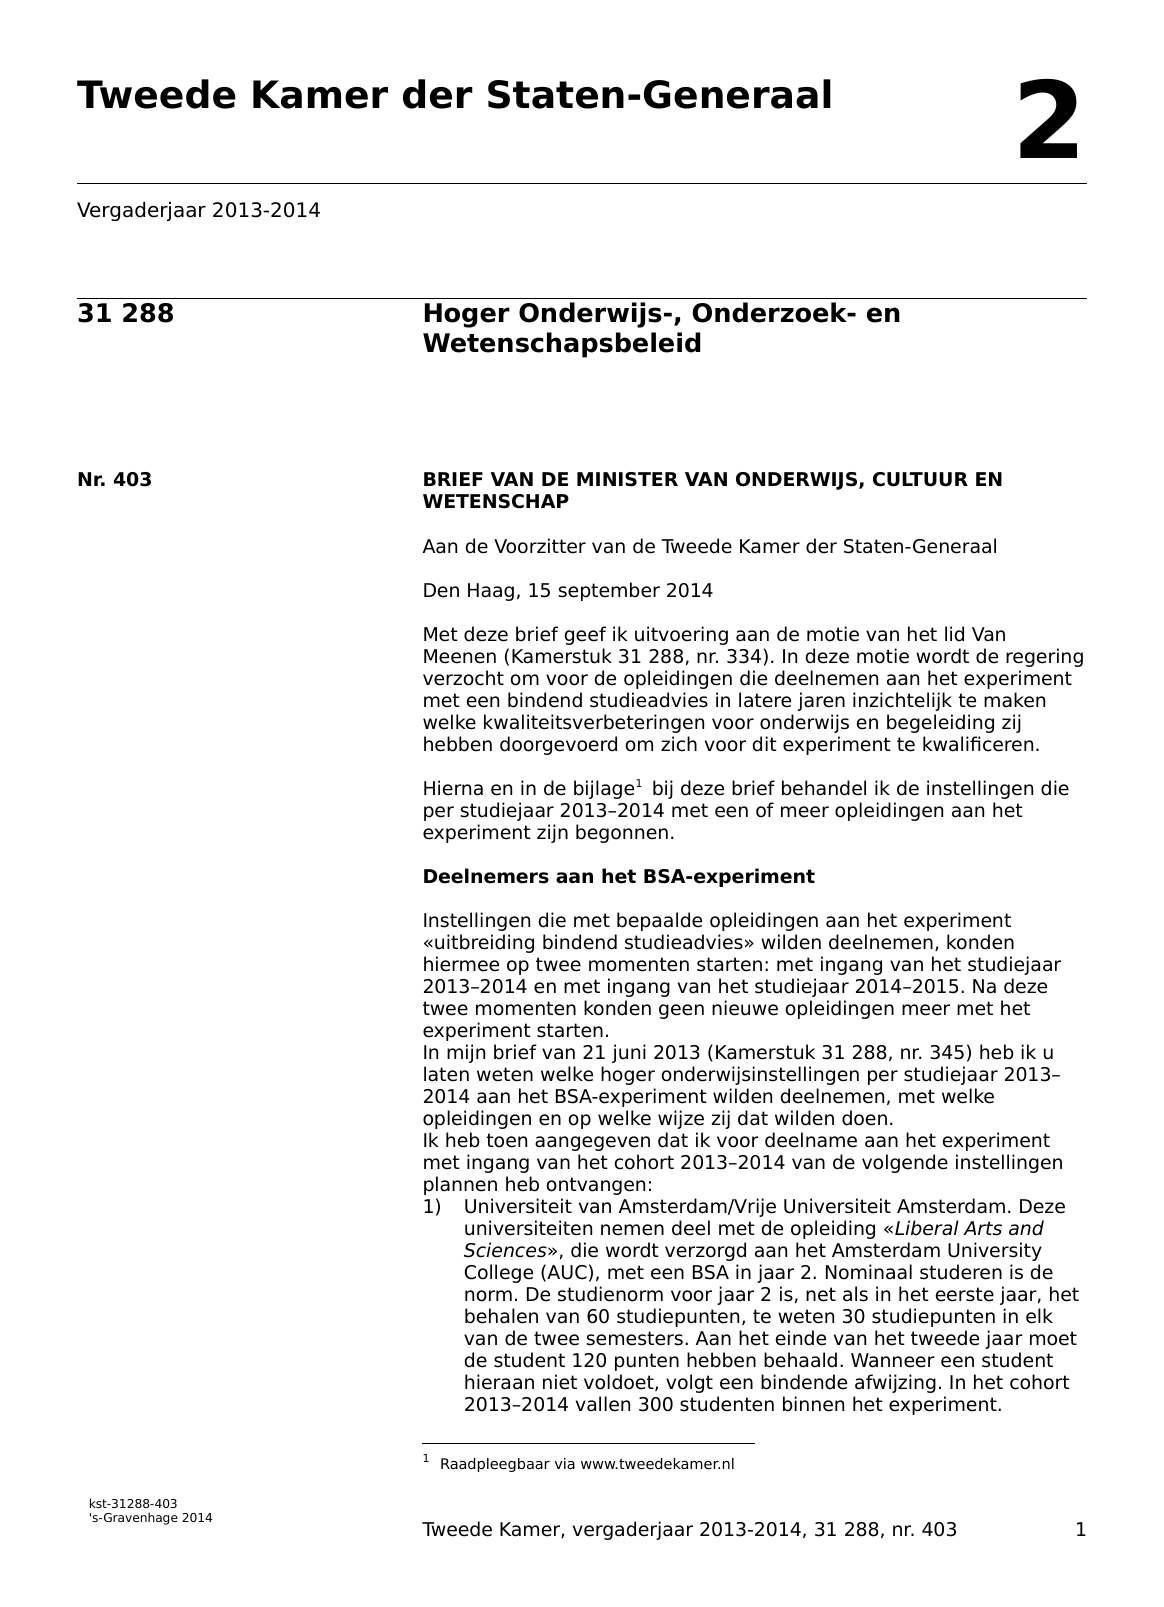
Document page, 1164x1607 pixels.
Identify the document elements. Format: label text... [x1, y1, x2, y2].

text 's-Gravenhage 2014 [88, 1511, 323, 1525]
table_header Tweede Kamer der Staten-Generaal [77, 59, 886, 183]
table_cell Vergaderjaar 2013-2014 [77, 184, 1087, 298]
text In mijn brief van 21 juni 2013 (Kamerstuk 31 288, nr. 345) heb ik u laten weten welke hoger onderwijsinstellingen per studiejaar 2013–2014 aan het BSA-experiment wilden deelnemen, met welke opleidingen en op welke wijze zij dat wilden doen. [422, 1042, 1087, 1130]
text Aan de Voorzitter van de Tweede Kamer der Staten-Generaal [422, 536, 1087, 557]
text Hierna en in de bijlage bij deze brief behandel ik de instellingen die per studiejaar 2013–2014 met een of meer opleidingen aan het experiment zijn begonnen. [422, 778, 1087, 844]
text kst-31288-403 [88, 1497, 323, 1511]
text 1) Universiteit van Amsterdam/Vrije Universiteit Amsterdam. Deze universiteiten nemen deel met de opleiding «Liberal Arts and Sciences», die wordt verzorgd aan het Amsterdam University College (AUC), met een BSA in jaar 2. Nominaal studeren is de norm. De studienorm voor jaar 2 is, net als in het eerste jaar, het behalen van 60 studiepunten, te weten 30 studiepunten in elk van de twee semesters. Aan het einde van het tweede jaar moet de student 120 punten hebben behaald. Wanneer een student hieraan niet voldoet, volgt een bindende afwijzing. In het cohort 2013–2014 vallen 300 studenten binnen het experiment. [422, 1196, 1087, 1416]
subtitle Nr. 403 BRIEF VAN DE MINISTER VAN ONDERWIJS, CULTUUR EN WETENSCHAP [77, 469, 1087, 513]
text Raadpleegbaar via www.tweedekamer.nl [422, 1452, 1087, 1474]
subtitle 31 288 Hoger Onderwijs-, Onderzoek- en Wetenschapsbeleid [77, 299, 1087, 358]
subtitle Deelnemers aan het BSA-experiment [422, 866, 1087, 888]
text Instellingen die met bepaalde opleidingen aan het experiment «uitbreiding bindend studieadvies» wilden deelnemen, konden hiermee op twee momenten starten: met ingang van het studiejaar 2013–2014 en met ingang van het studiejaar 2014–2015. Na deze twee momenten konden geen nieuwe opleidingen meer met het experiment starten. [422, 910, 1087, 1042]
text Met deze brief geef ik uitvoering aan de motie van het lid Van Meenen (Kamerstuk 31 288, nr. 334). In deze motie wordt de regering verzocht om voor de opleidingen die deelnemen aan het experiment met een bindend studieadvies in latere jaren inzichtelijk te maken welke kwaliteitsverbeteringen voor onderwijs en begeleiding zij hebben doorgevoerd om zich voor dit experiment te kwalificeren. [422, 624, 1087, 756]
text Den Haag, 15 september 2014 [422, 580, 1087, 602]
text Ik heb toen aangegeven dat ik voor deelname aan het experiment met ingang van het cohort 2013–2014 van de volgende instellingen plannen heb ontvangen: [422, 1130, 1087, 1196]
table_header 2 [886, 59, 1087, 183]
